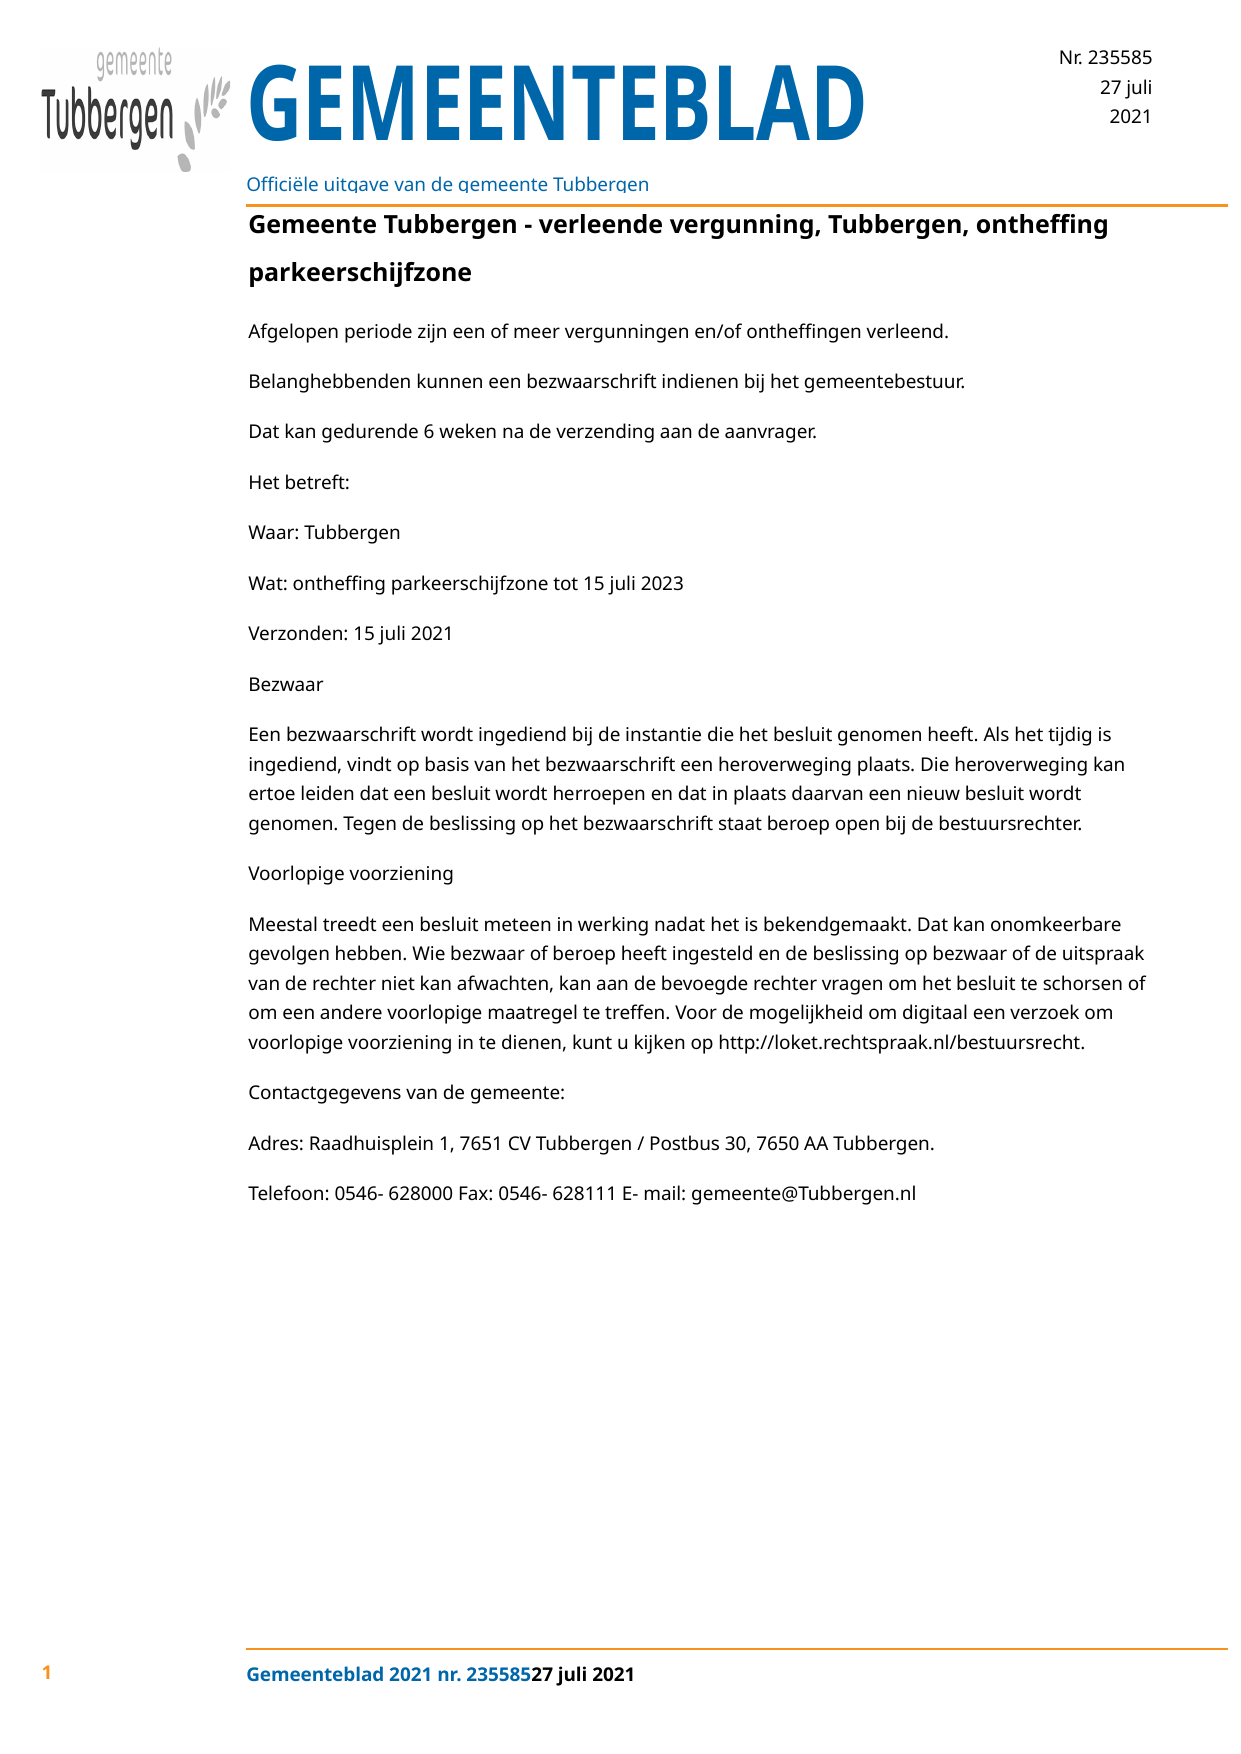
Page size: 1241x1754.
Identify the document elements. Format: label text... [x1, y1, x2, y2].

text Belanghebbenden kunnen een bezwaarschrift indienen bij het gemeentebestuur. [248, 368, 1152, 394]
text Contactgegevens van de gemeente: [248, 1079, 1152, 1105]
text Voorlopige voorziening [248, 860, 1152, 886]
text Een bezwaarschrift wordt ingediend bij de instantie die het besluit genomen heeft. Als het tijdig is ingediend, vindt op basis van het bezwaarschrift een heroverweging plaats. Die heroverweging kan ertoe leiden dat een besluit wordt herroepen en dat in plaats daarvan een nieuw besluit wordt genomen. Tegen de beslissing op het bezwaarschrift staat beroep open bij de bestuursrechter. [248, 721, 1152, 836]
text Telefoon: 0546- 628000 Fax: 0546- 628111 E- mail: gemeente@Tubbergen.nl [248, 1180, 1152, 1206]
picture [41, 47, 231, 172]
text Gemeente Tubbergen - verleende vergunning, Tubbergen, ontheffing parkeerschijfzone [248, 207, 1152, 288]
text Wat: ontheffing parkeerschijfzone tot 15 juli 2023 [248, 570, 1152, 596]
text Bezwaar [248, 671, 1152, 697]
text Meestal treedt een besluit meteen in werking nadat het is bekendgemaakt. Dat kan onomkeerbare gevolgen hebben. Wie bezwaar of beroep heeft ingesteld en de beslissing op bezwaar of de uitspraak van de rechter niet kan afwachten, kan aan de bevoegde rechter vragen om het besluit te schorsen of om een andere voorlopige maatregel te treffen. Voor de mogelijkheid om digitaal een verzoek om voorlopige voorziening in te dienen, kunt u kijken op http://loket.rechtspraak.nl/bestuursrecht. [248, 911, 1152, 1055]
text Dat kan gedurende 6 weken na de verzending aan de aanvrager. [248, 419, 1152, 444]
text Verzonden: 15 juli 2021 [248, 620, 1152, 646]
text Afgelopen periode zijn een of meer vergunningen en/of ontheffingen verleend. [248, 318, 1152, 344]
text Adres: Raadhuisplein 1, 7651 CV Tubbergen / Postbus 30, 7650 AA Tubbergen. [248, 1130, 1152, 1156]
text Het betreft: [248, 469, 1152, 495]
text Waar: Tubbergen [248, 519, 1152, 545]
